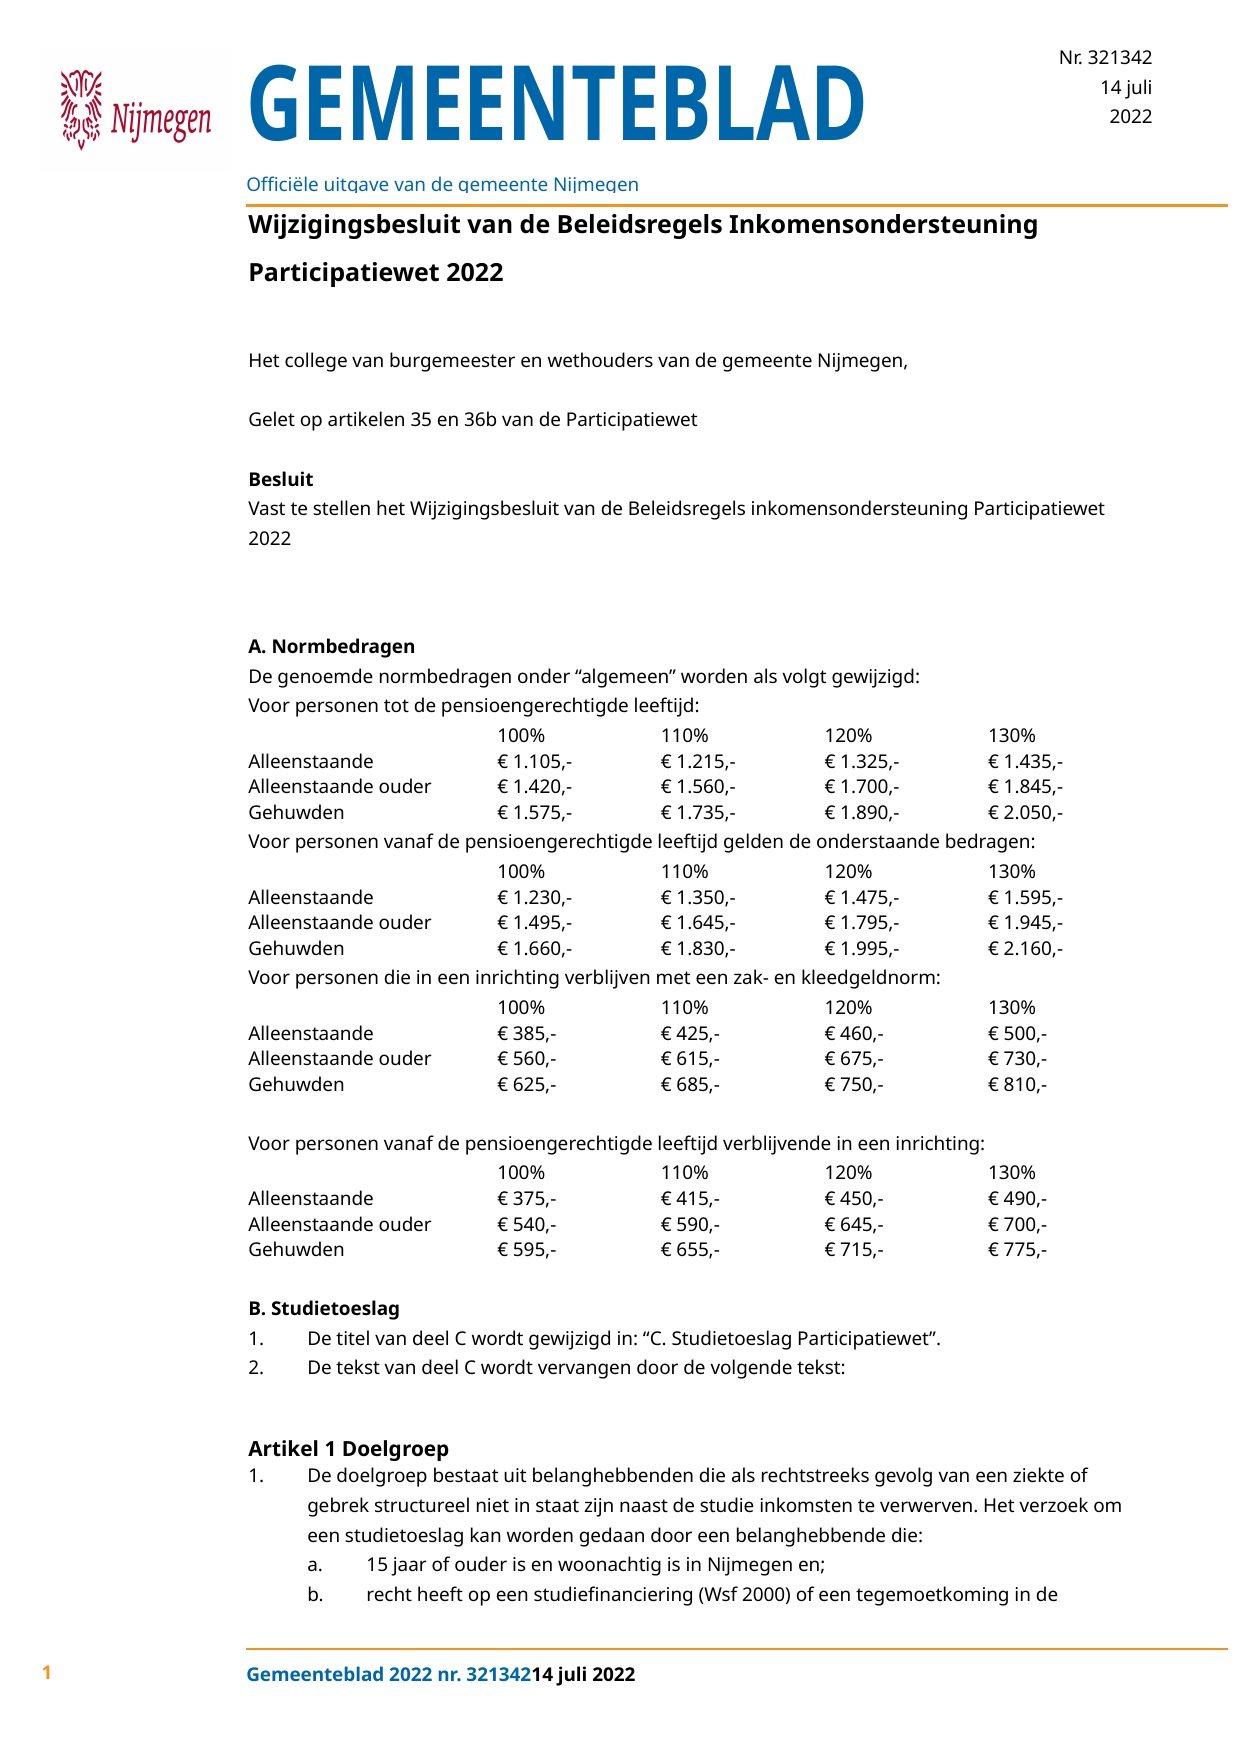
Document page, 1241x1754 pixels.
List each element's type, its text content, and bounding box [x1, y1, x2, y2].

text Voor personen tot de pensioengerechtigde leeftijd: [248, 693, 1152, 718]
table_cell € 1.945,- [988, 910, 1152, 935]
table_header [248, 858, 497, 884]
table_cell Alleenstaande [248, 1020, 497, 1045]
table_header [248, 722, 497, 748]
table_cell € 375,- [497, 1185, 661, 1211]
table_cell € 1.845,- [988, 774, 1152, 799]
table_header 130% [988, 858, 1152, 884]
table_cell € 675,- [824, 1045, 988, 1071]
table_cell € 1.560,- [661, 774, 824, 799]
table_header 100% [497, 1159, 661, 1185]
table_header 110% [661, 994, 824, 1020]
table_cell € 595,- [497, 1237, 661, 1262]
table_cell € 1.435,- [988, 748, 1152, 774]
table_cell € 685,- [661, 1071, 824, 1097]
table_cell € 590,- [661, 1211, 824, 1237]
table_header [248, 994, 497, 1020]
table_header 100% [497, 994, 661, 1020]
text A. Normbedragen [248, 633, 1152, 659]
table_cell € 1.215,- [661, 748, 824, 774]
table_cell € 700,- [988, 1211, 1152, 1237]
text Gelet op artikelen 35 en 36b van de Participatiewet [248, 407, 1152, 432]
table_cell € 1.700,- [824, 774, 988, 799]
table_cell € 2.050,- [988, 800, 1152, 825]
table_cell Gehuwden [248, 1071, 497, 1097]
table_cell € 425,- [661, 1020, 824, 1045]
table_cell € 460,- [824, 1020, 988, 1045]
table_cell Alleenstaande [248, 1185, 497, 1211]
table_cell € 450,- [824, 1185, 988, 1211]
text Voor personen vanaf de pensioengerechtigde leeftijd gelden de onderstaande bedragen: [248, 828, 1152, 854]
text B. Studietoeslag [248, 1295, 1152, 1321]
table_cell Gehuwden [248, 935, 497, 961]
text Vast te stellen het Wijzigingsbesluit van de Beleidsregels inkomensondersteuning Participatiewet 2022 [248, 495, 1152, 551]
table_cell € 415,- [661, 1185, 824, 1211]
table_header 120% [824, 1159, 988, 1185]
table_cell € 1.995,- [824, 935, 988, 961]
table_header 110% [661, 722, 824, 748]
table_header [248, 1159, 497, 1185]
table_cell € 645,- [824, 1211, 988, 1237]
text De genoemde normbedragen onder “algemeen” worden als volgt gewijzigd: [248, 663, 1152, 689]
table_cell € 2.160,- [988, 935, 1152, 961]
table_header 120% [824, 722, 988, 748]
table_cell Alleenstaande [248, 748, 497, 774]
table_cell € 625,- [497, 1071, 661, 1097]
table_cell € 1.475,- [824, 884, 988, 909]
table_cell Alleenstaande ouder [248, 1045, 497, 1071]
table_cell € 1.660,- [497, 935, 661, 961]
table_cell € 730,- [988, 1045, 1152, 1071]
table_header 130% [988, 1159, 1152, 1185]
table_cell Gehuwden [248, 1237, 497, 1262]
list De tekst van deel C wordt vervangen door de volgende tekst: [248, 1354, 1152, 1380]
text Artikel 1 Doelgroep [248, 1434, 1152, 1463]
list De doelgroep bestaat uit belanghebbenden die als rechtstreeks gevolg van een ziekte of gebrek structureel niet in staat zijn naast de studie inkomsten te verwerven. Het verzoek om een studietoeslag kan worden gedaan door een belanghebbende die: [248, 1463, 1152, 1548]
table_header 110% [661, 1159, 824, 1185]
table_header 120% [824, 994, 988, 1020]
table_cell € 540,- [497, 1211, 661, 1237]
table_cell € 1.495,- [497, 910, 661, 935]
table_cell € 750,- [824, 1071, 988, 1097]
table_cell Gehuwden [248, 800, 497, 825]
table_cell € 655,- [661, 1237, 824, 1262]
list 15 jaar of ouder is en woonachtig is in Nijmegen en; [307, 1551, 1152, 1577]
table_cell € 810,- [988, 1071, 1152, 1097]
table_cell € 385,- [497, 1020, 661, 1045]
table_cell € 560,- [497, 1045, 661, 1071]
table_cell Alleenstaande ouder [248, 774, 497, 799]
picture [41, 47, 231, 172]
table_cell € 500,- [988, 1020, 1152, 1045]
table_cell € 1.795,- [824, 910, 988, 935]
table_cell Alleenstaande [248, 884, 497, 909]
table_cell € 1.325,- [824, 748, 988, 774]
table_header 100% [497, 858, 661, 884]
table_cell € 1.735,- [661, 800, 824, 825]
table_cell € 490,- [988, 1185, 1152, 1211]
text Besluit [248, 466, 1152, 492]
table_header 110% [661, 858, 824, 884]
table_cell € 1.350,- [661, 884, 824, 909]
text Het college van burgemeester en wethouders van de gemeente Nijmegen, [248, 347, 1152, 373]
table_cell € 1.645,- [661, 910, 824, 935]
list De titel van deel C wordt gewijzigd in: “C. Studietoeslag Participatiewet”. [248, 1325, 1152, 1350]
table_cell € 1.830,- [661, 935, 824, 961]
table_cell € 1.575,- [497, 800, 661, 825]
table_cell € 1.420,- [497, 774, 661, 799]
text Voor personen vanaf de pensioengerechtigde leeftijd verblijvende in een inrichting: [248, 1130, 1152, 1155]
table_header 100% [497, 722, 661, 748]
table_cell € 1.230,- [497, 884, 661, 909]
table_cell € 1.595,- [988, 884, 1152, 909]
table_cell Alleenstaande ouder [248, 1211, 497, 1237]
text Wijzigingsbesluit van de Beleidsregels Inkomensondersteuning Participatiewet 2022 [248, 207, 1152, 288]
table_header 130% [988, 722, 1152, 748]
table_cell € 615,- [661, 1045, 824, 1071]
list recht heeft op een studiefinanciering (Wsf 2000) of een tegemoetkoming in de [307, 1581, 1152, 1607]
text Voor personen die in een inrichting verblijven met een zak- en kleedgeldnorm: [248, 964, 1152, 990]
table_cell € 715,- [824, 1237, 988, 1262]
table_header 120% [824, 858, 988, 884]
table_cell € 775,- [988, 1237, 1152, 1262]
table_cell € 1.890,- [824, 800, 988, 825]
table_header 130% [988, 994, 1152, 1020]
table_cell Alleenstaande ouder [248, 910, 497, 935]
table_cell € 1.105,- [497, 748, 661, 774]
